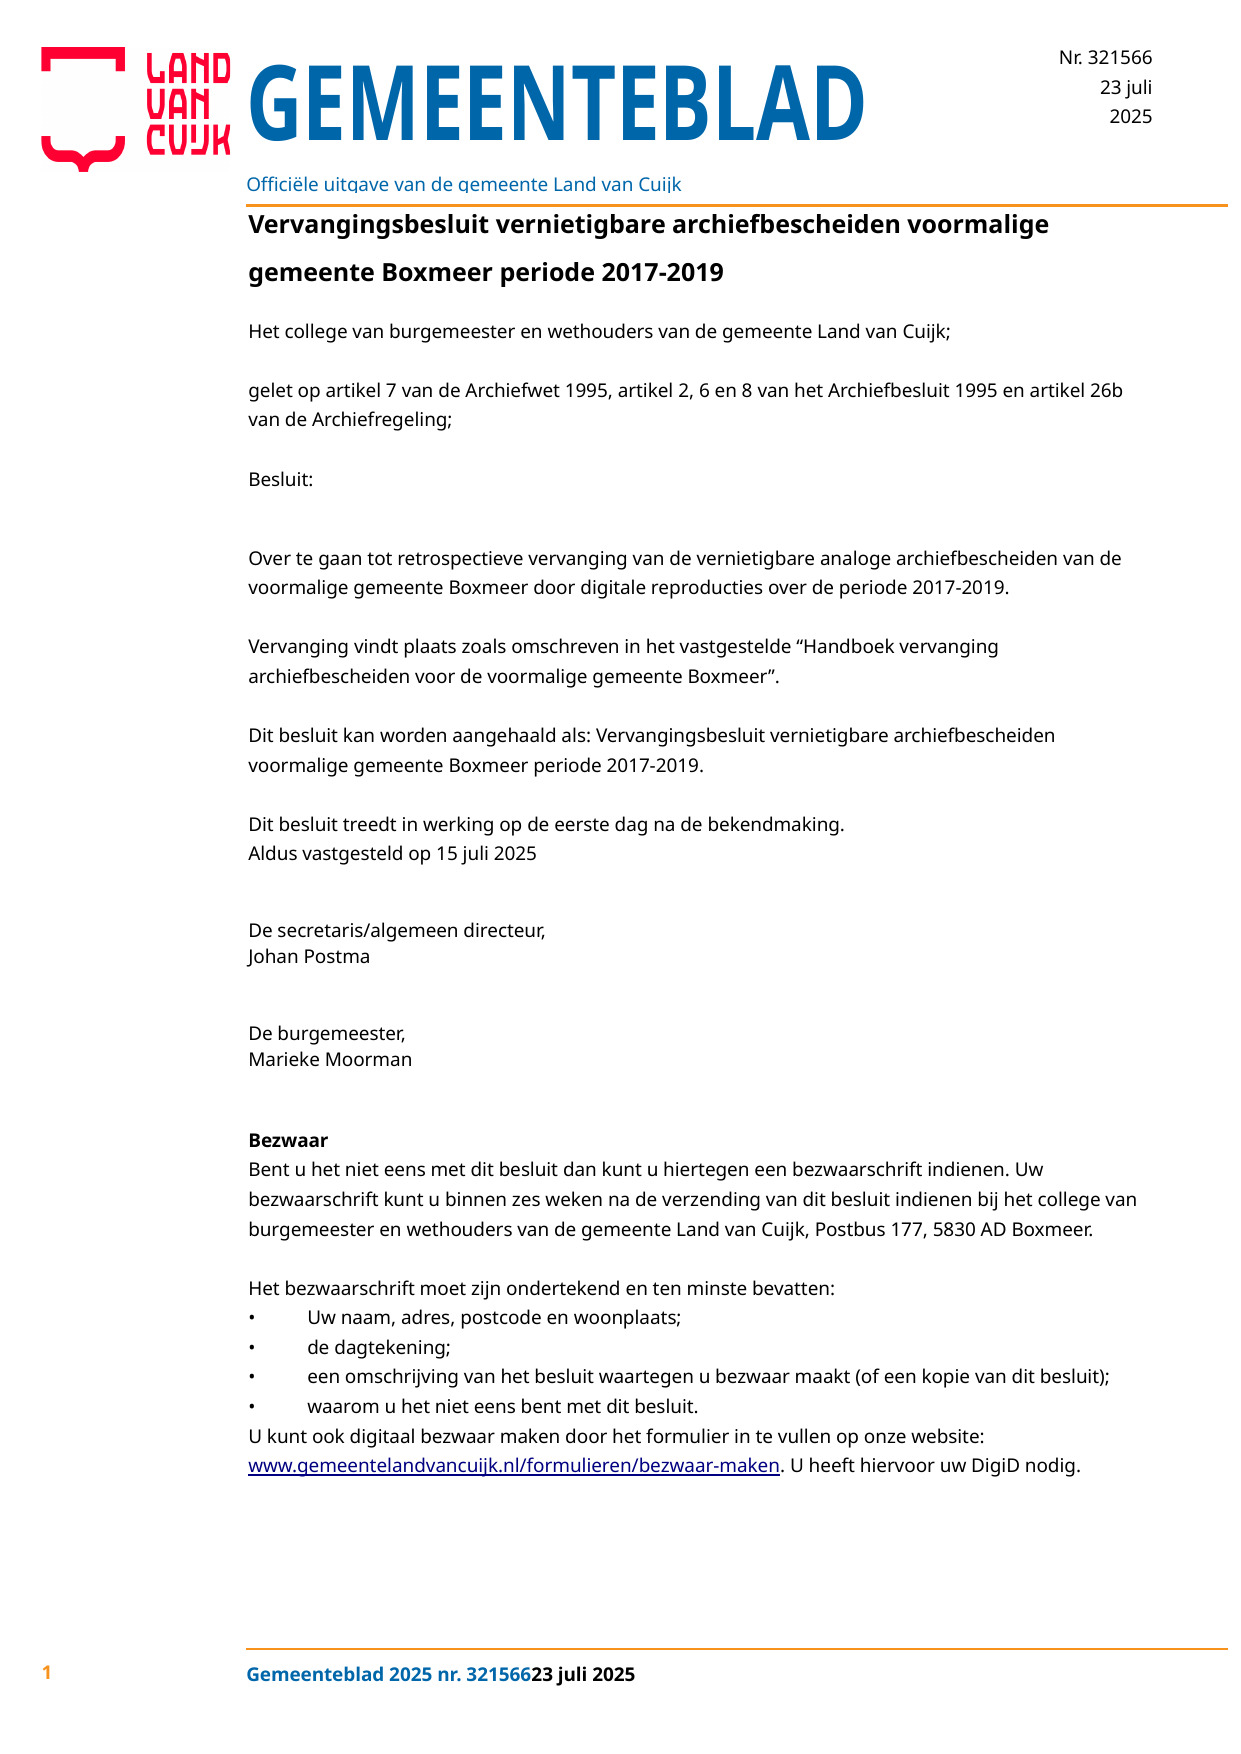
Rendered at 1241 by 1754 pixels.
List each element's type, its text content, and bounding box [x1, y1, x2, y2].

text Johan Postma [248, 943, 1152, 969]
text Marieke Moorman [248, 1046, 1152, 1072]
text Bezwaar [248, 1127, 1152, 1153]
text Vervanging vindt plaats zoals omschreven in het vastgestelde “Handboek vervanging archiefbescheiden voor de voormalige gemeente Boxmeer”. [248, 633, 1152, 689]
picture [41, 47, 231, 172]
text Dit besluit treedt in werking op de eerste dag na de bekendmaking. [248, 811, 1152, 837]
list een omschrijving van het besluit waartegen u bezwaar maakt (of een kopie van dit besluit); [248, 1364, 1152, 1389]
text gelet op artikel 7 van de Archiefwet 1995, artikel 2, 6 en 8 van het Archiefbesluit 1995 en artikel 26b van de Archiefregeling; [248, 377, 1152, 432]
text U kunt ook digitaal bezwaar maken door het formulier in te vullen op onze website: www.gemeentelandvancuijk.nl/formulieren/bezwaar-maken. U heeft hiervoor uw DigiD nodig. [248, 1423, 1152, 1478]
list waarom u het niet eens bent met dit besluit. [248, 1393, 1152, 1419]
text De burgemeester, [248, 1021, 1152, 1046]
text Vervangingsbesluit vernietigbare archiefbescheiden voormalige gemeente Boxmeer periode 2017-2019 [248, 207, 1152, 288]
text Aldus vastgesteld op 15 juli 2025 [248, 841, 1152, 866]
text Over te gaan tot retrospectieve vervanging van de vernietigbare analoge archiefbescheiden van de voormalige gemeente Boxmeer door digitale reproducties over de periode 2017-2019. [248, 545, 1152, 600]
text Dit besluit kan worden aangehaald als: Vervangingsbesluit vernietigbare archiefbescheiden voormalige gemeente Boxmeer periode 2017-2019. [248, 722, 1152, 777]
text Bent u het niet eens met dit besluit dan kunt u hiertegen een bezwaarschrift indienen. Uw bezwaarschrift kunt u binnen zes weken na de verzending van dit besluit indienen bij het college van burgemeester en wethouders van de gemeente Land van Cuijk, Postbus 177, 5830 AD Boxmeer. [248, 1157, 1152, 1241]
list Uw naam, adres, postcode en woonplaats; [248, 1304, 1152, 1330]
text Besluit: [248, 466, 1152, 492]
text Het college van burgemeester en wethouders van de gemeente Land van Cuijk; [248, 318, 1152, 344]
text De secretaris/algemeen directeur, [248, 918, 1152, 943]
list de dagtekening; [248, 1334, 1152, 1360]
text Het bezwaarschrift moet zijn ondertekend en ten minste bevatten: [248, 1275, 1152, 1301]
